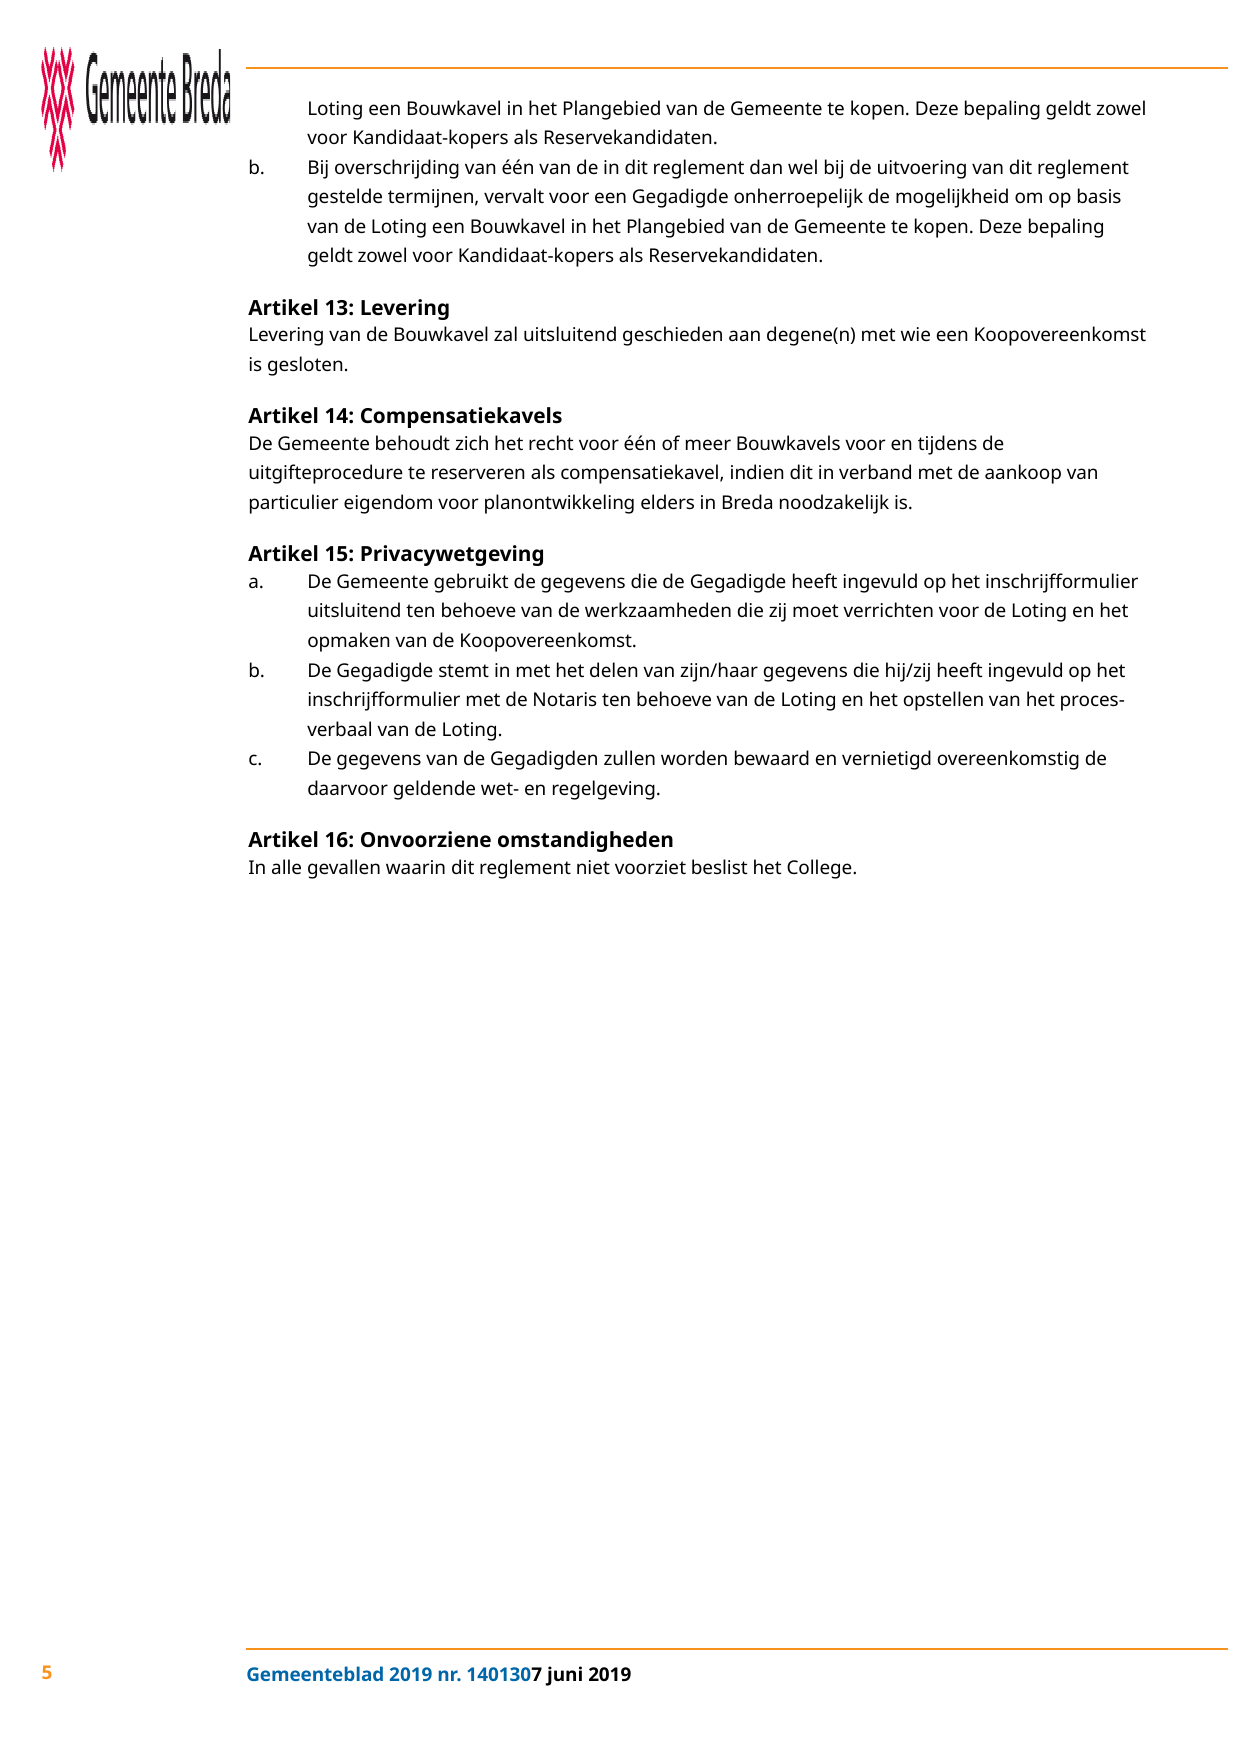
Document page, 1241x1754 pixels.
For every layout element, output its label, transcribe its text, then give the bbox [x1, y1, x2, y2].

text Artikel 14: Compensatiekavels [248, 402, 1152, 430]
text De Gemeente behoudt zich het recht voor één of meer Bouwkavels voor en tijdens de uitgifteprocedure te reserveren als compensatiekavel, indien dit in verband met de aankoop van particulier eigendom voor planontwikkeling elders in Breda noodzakelijk is. [248, 430, 1152, 515]
list De gegevens van de Gegadigden zullen worden bewaard en vernietigd overeenkomstig de daarvoor geldende wet- en regelgeving. [248, 746, 1152, 801]
picture [41, 47, 231, 172]
list De Gemeente gebruikt de gegevens die de Gegadigde heeft ingevuld op het inschrijfformulier uitsluitend ten behoeve van de werkzaamheden die zij moet verrichten voor de Loting en het opmaken van de Koopovereenkomst. [248, 568, 1152, 653]
text Artikel 16: Onvoorziene omstandigheden [248, 826, 1152, 854]
text In alle gevallen waarin dit reglement niet voorziet beslist het College. [248, 854, 1152, 880]
text Levering van de Bouwkavel zal uitsluitend geschieden aan degene(n) met wie een Koopovereenkomst is gesloten. [248, 322, 1152, 377]
list Bij overschrijding van één van de in dit reglement dan wel bij de uitvoering van dit reglement gestelde termijnen, vervalt voor een Gegadigde onherroepelijk de mogelijkheid om op basis van de Loting een Bouwkavel in het Plangebied van de Gemeente te kopen. Deze bepaling geldt zowel voor Kandidaat-kopers als Reservekandidaten. [248, 154, 1152, 268]
text Artikel 13: Levering [248, 293, 1152, 322]
list Loting een Bouwkavel in het Plangebied van de Gemeente te kopen. Deze bepaling geldt zowel voor Kandidaat-kopers als Reservekandidaten. [248, 95, 1152, 150]
text Artikel 15: Privacywetgeving [248, 539, 1152, 568]
list De Gegadigde stemt in met het delen van zijn/haar gegevens die hij/zij heeft ingevuld op het inschrijfformulier met de Notaris ten behoeve van de Loting en het opstellen van het proces-verbaal van de Loting. [248, 657, 1152, 742]
